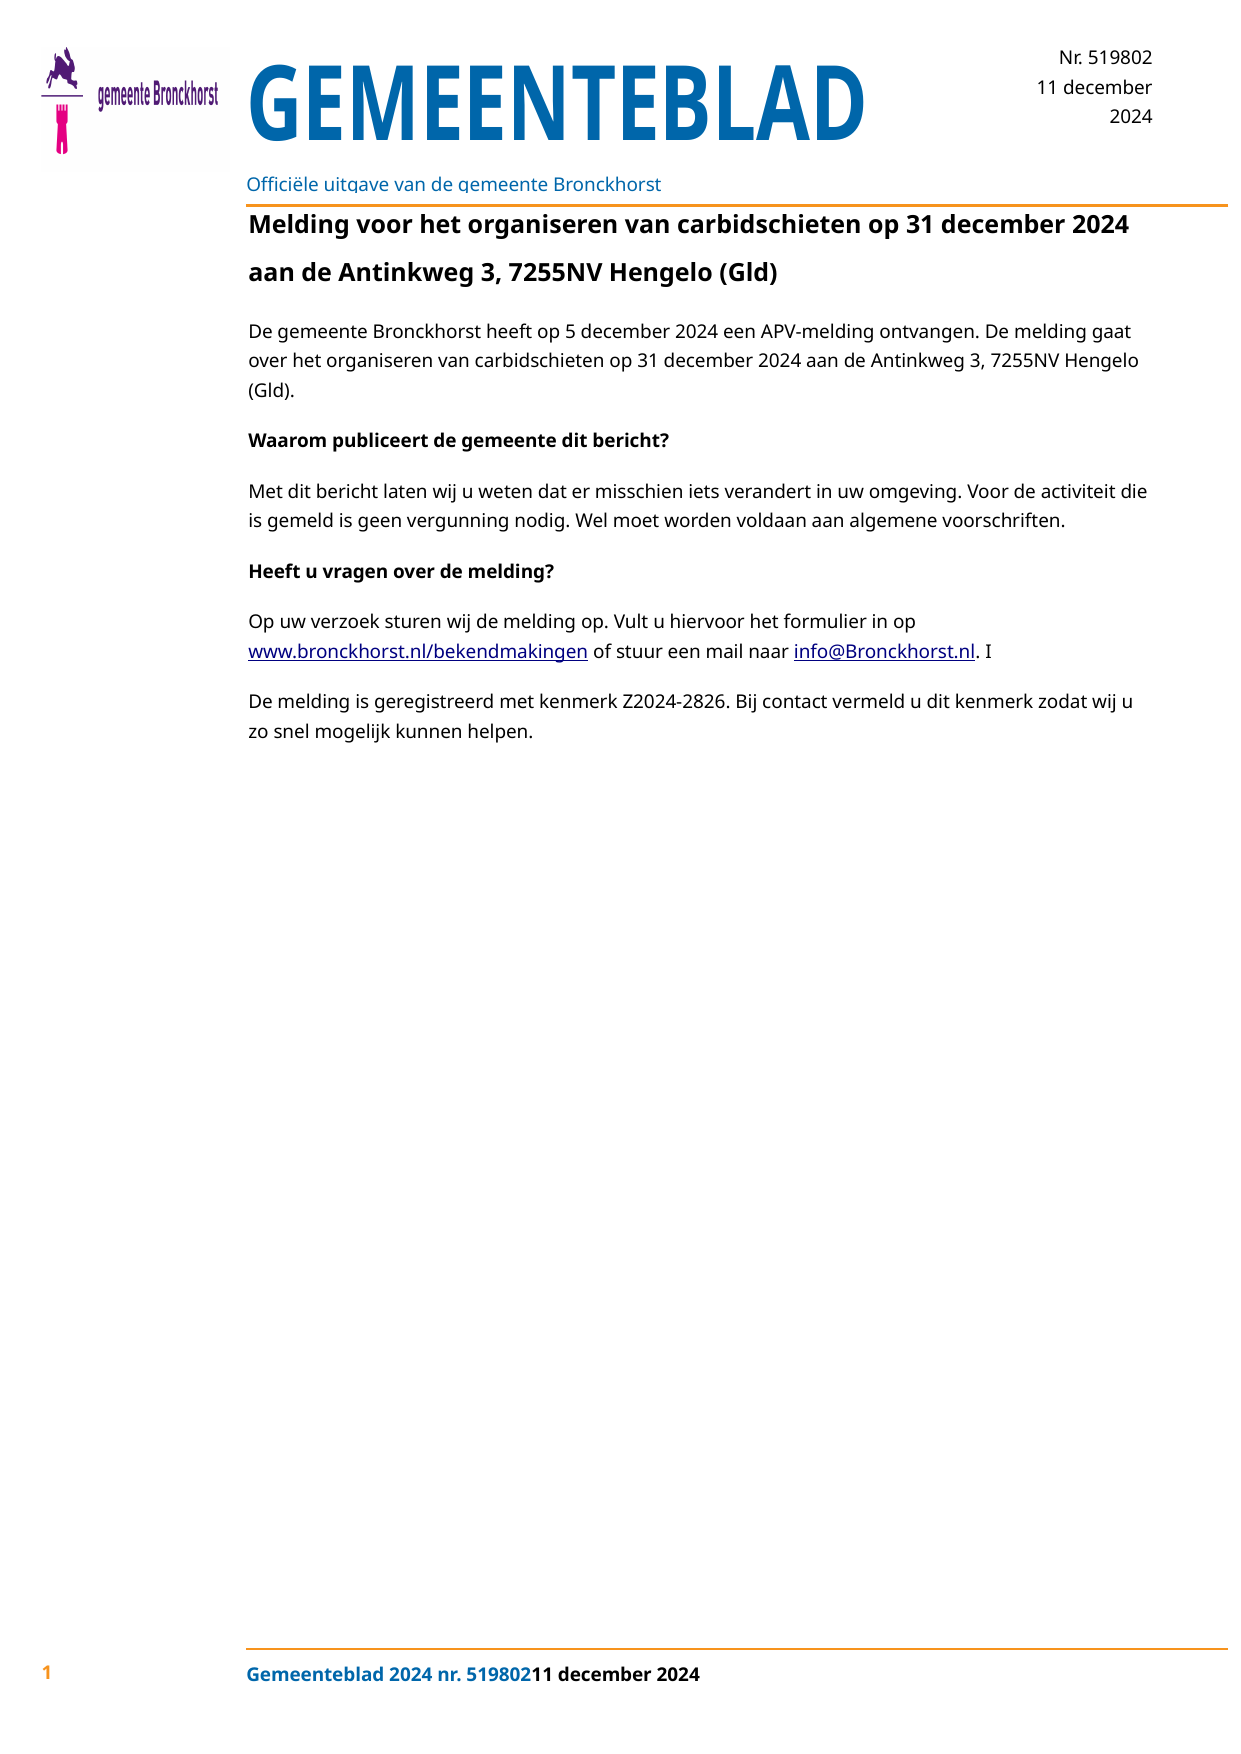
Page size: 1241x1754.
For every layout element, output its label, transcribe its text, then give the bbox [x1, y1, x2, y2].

text De melding is geregistreerd met kenmerk Z2024-2826. Bij contact vermeld u dit kenmerk zodat wij u zo snel mogelijk kunnen helpen. [248, 688, 1152, 744]
text Melding voor het organiseren van carbidschieten op 31 december 2024 aan de Antinkweg 3, 7255NV Hengelo (Gld) [248, 207, 1152, 288]
text Met dit bericht laten wij u weten dat er misschien iets verandert in uw omgeving. Voor de activiteit die is gemeld is geen vergunning nodig. Wel moet worden voldaan aan algemene voorschriften. [248, 478, 1152, 533]
picture [41, 47, 231, 172]
text De gemeente Bronckhorst heeft op 5 december 2024 een APV-melding ontvangen. De melding gaat over het organiseren van carbidschieten op 31 december 2024 aan de Antinkweg 3, 7255NV Hengelo (Gld). [248, 318, 1152, 403]
text Waarom publiceert de gemeente dit bericht? [248, 427, 1152, 453]
text Heeft u vragen over de melding? [248, 558, 1152, 584]
text Op uw verzoek sturen wij de melding op. Vult u hiervoor het formulier in op www.bronckhorst.nl/bekendmakingen of stuur een mail naar info@Bronckhorst.nl. I [248, 608, 1152, 664]
